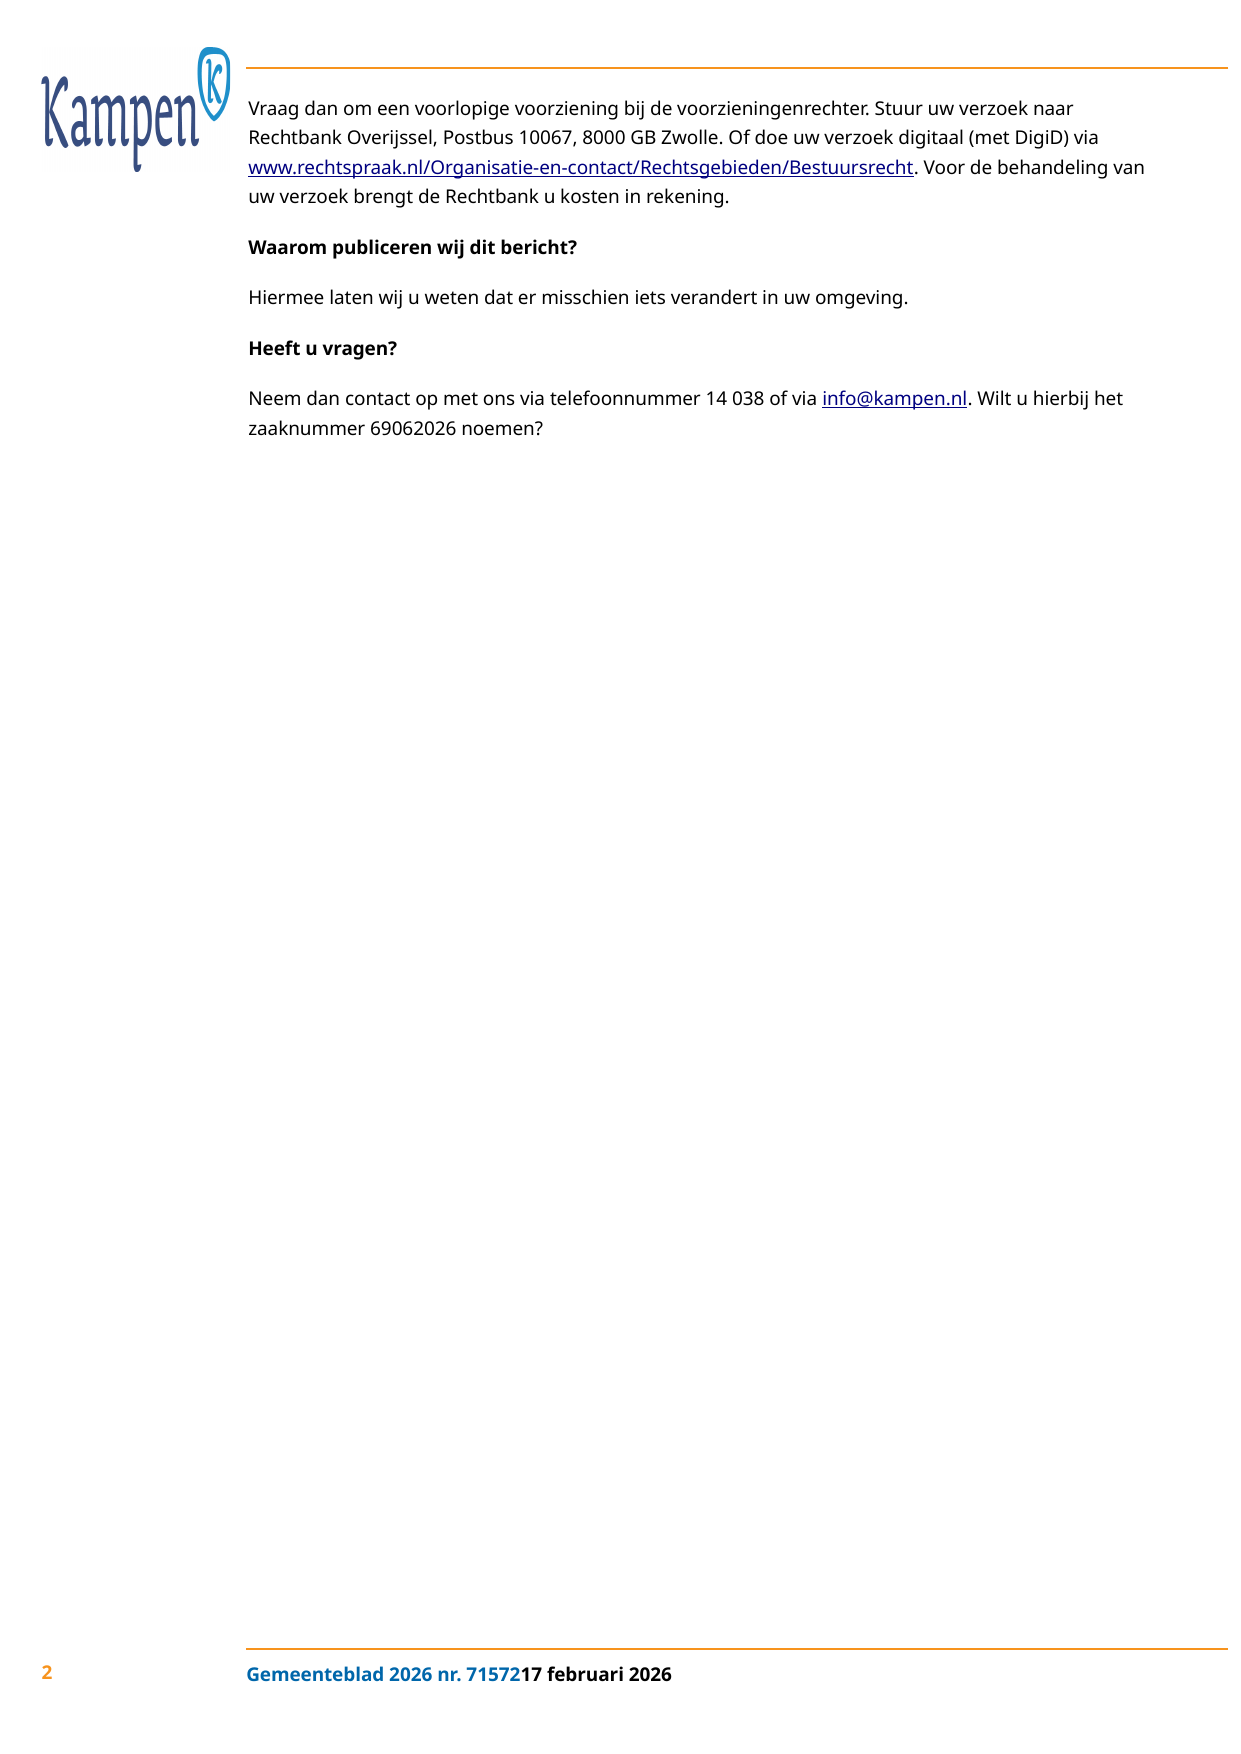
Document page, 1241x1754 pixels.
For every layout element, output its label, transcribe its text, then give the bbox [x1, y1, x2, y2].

text Waarom publiceren wij dit bericht? [248, 234, 1152, 260]
text Neem dan contact op met ons via telefoonnummer 14 038 of via info@kampen.nl. Wilt u hierbij het zaaknummer 69062026 noemen? [248, 385, 1152, 441]
text Vraag dan om een voorlopige voorziening bij de voorzieningenrechter. Stuur uw verzoek naar Rechtbank Overijssel, Postbus 10067, 8000 GB Zwolle. Of doe uw verzoek digitaal (met DigiD) via www.rechtspraak.nl/Organisatie-en-contact/Rechtsgebieden/Bestuursrecht. Voor de behandeling van uw verzoek brengt de Rechtbank u kosten in rekening. [248, 95, 1152, 209]
picture [41, 47, 231, 172]
text Hiermee laten wij u weten dat er misschien iets verandert in uw omgeving. [248, 284, 1152, 310]
text Heeft u vragen? [248, 335, 1152, 361]
